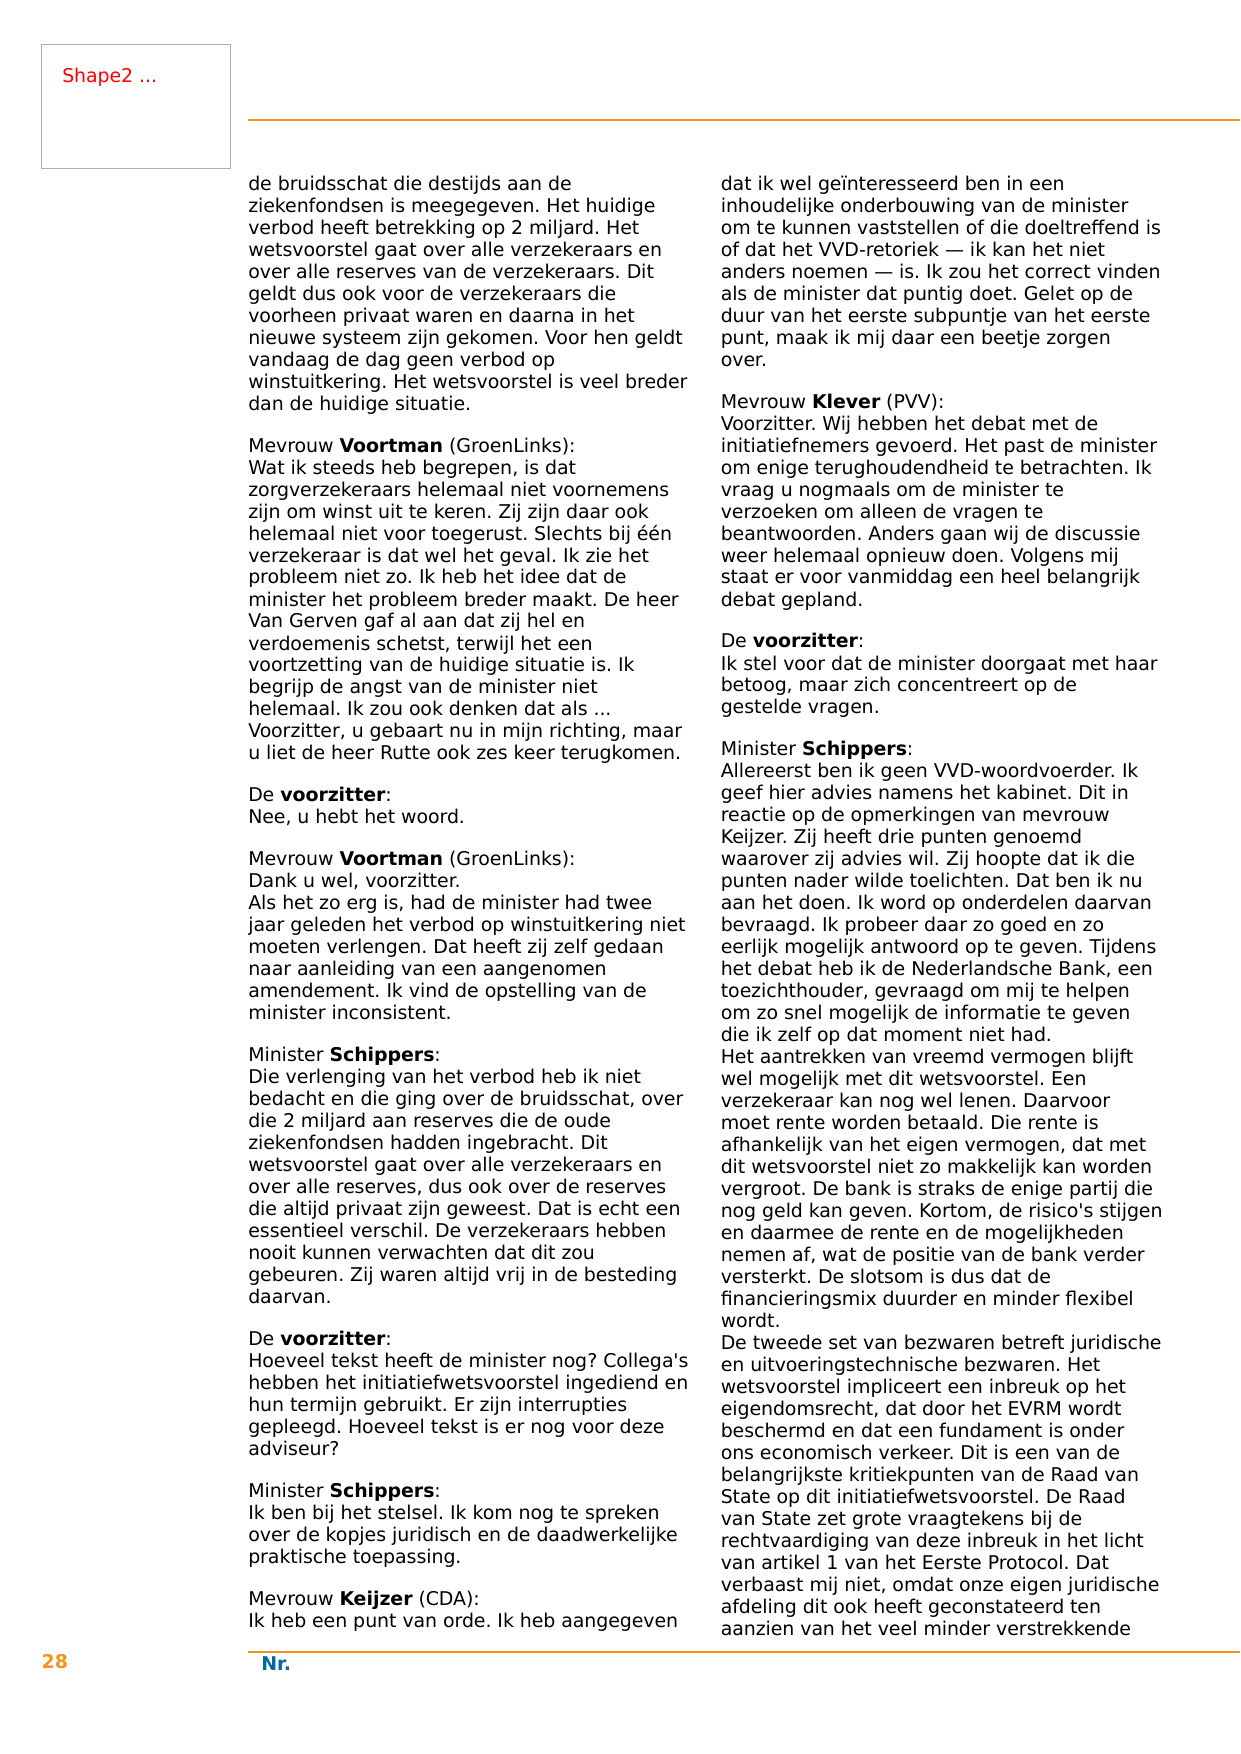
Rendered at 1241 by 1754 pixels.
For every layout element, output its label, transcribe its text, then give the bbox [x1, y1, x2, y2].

text Mevrouw Keijzer (CDA): [248, 1588, 691, 1609]
text Hoeveel tekst heeft de minister nog? Collega's hebben het initiatiefwetsvoorstel ingediend en hun termijn gebruikt. Er zijn interrupties gepleegd. Hoeveel tekst is er nog voor deze adviseur? [248, 1350, 691, 1460]
text Minister Schippers: [248, 1480, 691, 1502]
text Wat ik steeds heb begrepen, is dat zorgverzekeraars helemaal niet voornemens zijn om winst uit te keren. Zij zijn daar ook helemaal niet voor toegerust. Slechts bij één verzekeraar is dat wel het geval. Ik zie het probleem niet zo. Ik heb het idee dat de minister het probleem breder maakt. De heer Van Gerven gaf al aan dat zij hel en verdoemenis schetst, terwijl het een voortzetting van de huidige situatie is. Ik begrijp de angst van de minister niet helemaal. Ik zou ook denken dat als ... Voorzitter, u gebaart nu in mijn richting, maar u liet de heer Rutte ook zes keer terugkomen. [248, 457, 691, 764]
text de bruidsschat die destijds aan de ziekenfondsen is meegegeven. Het huidige verbod heeft betrekking op 2 miljard. Het wetsvoorstel gaat over alle verzekeraars en over alle reserves van de verzekeraars. Dit geldt dus ook voor de verzekeraars die voorheen privaat waren en daarna in het nieuwe systeem zijn gekomen. Voor hen geldt vandaag de dag geen verbod op winstuitkering. Het wetsvoorstel is veel breder dan de huidige situatie. [248, 173, 691, 414]
text De voorzitter: [248, 1328, 691, 1350]
text Mevrouw Voortman (GroenLinks): [248, 848, 691, 870]
text Nee, u hebt het woord. [248, 806, 691, 828]
text De voorzitter: [248, 784, 691, 806]
text Dank u wel, voorzitter. [248, 870, 691, 892]
text Ik heb een punt van orde. Ik heb aangegeven [248, 1609, 691, 1632]
text Ik stel voor dat de minister doorgaat met haar betoog, maar zich concentreert op de gestelde vragen. [721, 652, 1163, 718]
text Het aantrekken van vreemd vermogen blijft wel mogelijk met dit wetsvoorstel. Een verzekeraar kan nog wel lenen. Daarvoor moet rente worden betaald. Die rente is afhankelijk van het eigen vermogen, dat met dit wetsvoorstel niet zo makkelijk kan worden vergroot. De bank is straks de enige partij die nog geld kan geven. Kortom, de risico's stijgen en daarmee de rente en de mogelijkheden nemen af, wat de positie van de bank verder versterkt. De slotsom is dus dat de financieringsmix duurder en minder flexibel wordt. [721, 1046, 1163, 1332]
text De tweede set van bezwaren betreft juridische en uitvoeringstechnische bezwaren. Het wetsvoorstel impliceert een inbreuk op het eigendomsrecht, dat door het EVRM wordt beschermd en dat een fundament is onder ons economisch verkeer. Dit is een van de belangrijkste kritiekpunten van de Raad van State op dit initiatiefwetsvoorstel. De Raad van State zet grote vraagtekens bij de rechtvaardiging van deze inbreuk in het licht van artikel 1 van het Eerste Protocol. Dat verbaast mij niet, omdat onze eigen juridische afdeling dit ook heeft geconstateerd ten aanzien van het veel minder verstrekkende [721, 1332, 1163, 1639]
text Minister Schippers: [721, 738, 1163, 760]
text Ik ben bij het stelsel. Ik kom nog te spreken over de kopjes juridisch en de daadwerkelijke praktische toepassing. [248, 1502, 691, 1568]
text Als het zo erg is, had de minister had twee jaar geleden het verbod op winstuitkering niet moeten verlengen. Dat heeft zij zelf gedaan naar aanleiding van een aangenomen amendement. Ik vind de opstelling van de minister inconsistent. [248, 892, 691, 1024]
text De voorzitter: [721, 630, 1163, 652]
text Die verlenging van het verbod heb ik niet bedacht en die ging over de bruidsschat, over die 2 miljard aan reserves die de oude ziekenfondsen hadden ingebracht. Dit wetsvoorstel gaat over alle verzekeraars en over alle reserves, dus ook over de reserves die altijd privaat zijn geweest. Dat is echt een essentieel verschil. De verzekeraars hebben nooit kunnen verwachten dat dit zou gebeuren. Zij waren altijd vrij in de besteding daarvan. [248, 1066, 691, 1308]
text dat ik wel geïnteresseerd ben in een inhoudelijke onderbouwing van de minister om te kunnen vaststellen of die doeltreffend is of dat het VVD-retoriek — ik kan het niet anders noemen — is. Ik zou het correct vinden als de minister dat puntig doet. Gelet op de duur van het eerste subpuntje van het eerste punt, maak ik mij daar een beetje zorgen over. [721, 173, 1163, 371]
text Mevrouw Voortman (GroenLinks): [248, 434, 691, 457]
text Allereerst ben ik geen VVD-woordvoerder. Ik geef hier advies namens het kabinet. Dit in reactie op de opmerkingen van mevrouw Keijzer. Zij heeft drie punten genoemd waarover zij advies wil. Zij hoopte dat ik die punten nader wilde toelichten. Dat ben ik nu aan het doen. Ik word op onderdelen daarvan bevraagd. Ik probeer daar zo goed en zo eerlijk mogelijk antwoord op te geven. Tijdens het debat heb ik de Nederlandsche Bank, een toezichthouder, gevraagd om mij te helpen om zo snel mogelijk de informatie te geven die ik zelf op dat moment niet had. [721, 760, 1163, 1046]
text Mevrouw Klever (PVV): [721, 391, 1163, 413]
text Voorzitter. Wij hebben het debat met de initiatiefnemers gevoerd. Het past de minister om enige terughoudendheid te betrachten. Ik vraag u nogmaals om de minister te verzoeken om alleen de vragen te beantwoorden. Anders gaan wij de discussie weer helemaal opnieuw doen. Volgens mij staat er voor vanmiddag een heel belangrijk debat gepland. [721, 413, 1163, 610]
text Minister Schippers: [248, 1044, 691, 1066]
